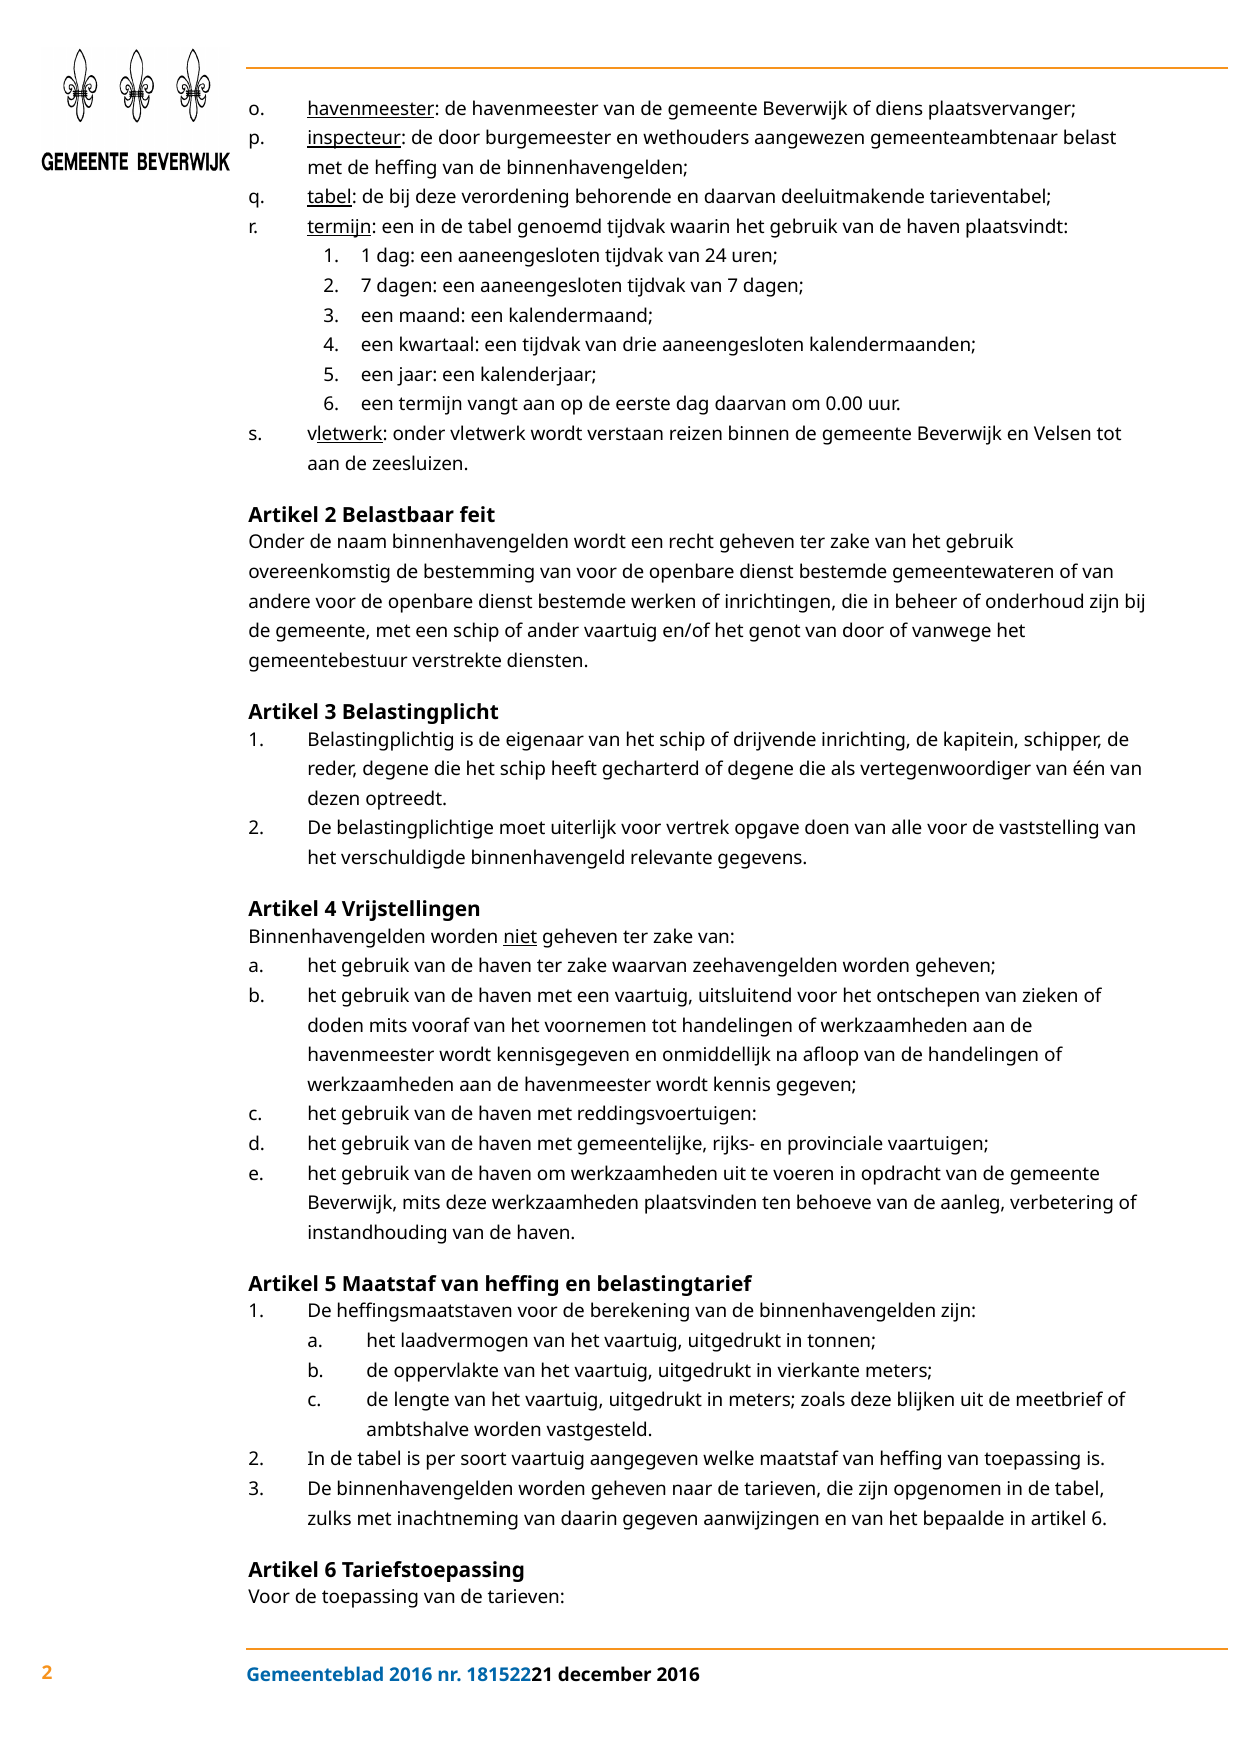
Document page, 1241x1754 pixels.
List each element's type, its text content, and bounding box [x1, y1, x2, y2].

list het laadvermogen van het vaartuig, uitgedrukt in tonnen; [307, 1327, 1152, 1353]
list een jaar: een kalenderjaar; [323, 361, 1152, 387]
list het gebruik van de haven ter zake waarvan zeehavengelden worden geheven; [248, 953, 1152, 978]
text Artikel 5 Maatstaf van heffing en belastingtarief [248, 1269, 1152, 1298]
list De heffingsmaatstaven voor de berekening van de binnenhavengelden zijn: [248, 1298, 1152, 1323]
list de oppervlakte van het vaartuig, uitgedrukt in vierkante meters; [307, 1357, 1152, 1383]
list vletwerk: onder vletwerk wordt verstaan reizen binnen de gemeente Beverwijk en Velsen tot aan de zeesluizen. [248, 420, 1152, 476]
list In de tabel is per soort vaartuig aangegeven welke maatstaf van heffing van toepassing is. [248, 1446, 1152, 1471]
list 7 dagen: een aaneengesloten tijdvak van 7 dagen; [323, 272, 1152, 298]
list tabel: de bij deze verordening behorende en daarvan deeluitmakende tarieventabel; [248, 183, 1152, 209]
list De belastingplichtige moet uiterlijk voor vertrek opgave doen van alle voor de vaststelling van het verschuldigde binnenhavengeld relevante gegevens. [248, 814, 1152, 870]
list het gebruik van de haven met gemeentelijke, rijks- en provinciale vaartuigen; [248, 1130, 1152, 1156]
list een termijn vangt aan op de eerste dag daarvan om 0.00 uur. [323, 391, 1152, 416]
text Artikel 2 Belastbaar feit [248, 500, 1152, 529]
list De binnenhavengelden worden geheven naar de tarieven, die zijn opgenomen in de tabel, zulks met inachtneming van daarin gegeven aanwijzingen en van het bepaalde in artikel 6. [248, 1475, 1152, 1531]
list het gebruik van de haven om werkzaamheden uit te voeren in opdracht van de gemeente Beverwijk, mits deze werkzaamheden plaatsvinden ten behoeve van de aanleg, verbetering of instandhouding van de haven. [248, 1160, 1152, 1244]
text Artikel 4 Vrijstellingen [248, 894, 1152, 923]
list Belastingplichtig is de eigenaar van het schip of drijvende inrichting, de kapitein, schipper, de reder, degene die het schip heeft gecharterd of degene die als vertegenwoordiger van één van dezen optreedt. [248, 726, 1152, 811]
list termijn: een in de tabel genoemd tijdvak waarin het gebruik van de haven plaatsvindt: [248, 213, 1152, 239]
list het gebruik van de haven met reddingsvoertuigen: [248, 1101, 1152, 1126]
text Binnenhavengelden worden niet geheven ter zake van: [248, 923, 1152, 949]
list inspecteur: de door burgemeester en wethouders aangewezen gemeenteambtenaar belast met de heffing van de binnenhavengelden; [248, 124, 1152, 180]
list havenmeester: de havenmeester van de gemeente Beverwijk of diens plaatsvervanger; [248, 95, 1152, 121]
list de lengte van het vaartuig, uitgedrukt in meters; zoals deze blijken uit de meetbrief of ambtshalve worden vastgesteld. [307, 1386, 1152, 1442]
text Artikel 3 Belastingplicht [248, 697, 1152, 726]
list het gebruik van de haven met een vaartuig, uitsluitend voor het ontschepen van zieken of doden mits vooraf van het voornemen tot handelingen of werkzaamheden aan de havenmeester wordt kennisgegeven en onmiddellijk na afloop van de handelingen of werkzaamheden aan de havenmeester wordt kennis gegeven; [248, 982, 1152, 1097]
list een maand: een kalendermaand; [323, 302, 1152, 328]
text Onder de naam binnenhavengelden wordt een recht geheven ter zake van het gebruik overeenkomstig de bestemming van voor de openbare dienst bestemde gemeentewateren of van andere voor de openbare dienst bestemde werken of inrichtingen, die in beheer of onderhoud zijn bij de gemeente, met een schip of ander vaartuig en/of het genot van door of vanwege het gemeentebestuur verstrekte diensten. [248, 529, 1152, 673]
text Artikel 6 Tariefstoepassing [248, 1555, 1152, 1584]
text Voor de toepassing van de tarieven: [248, 1584, 1152, 1609]
list een kwartaal: een tijdvak van drie aaneengesloten kalendermaanden; [323, 331, 1152, 357]
list 1 dag: een aaneengesloten tijdvak van 24 uren; [323, 243, 1152, 268]
picture [41, 47, 231, 172]
